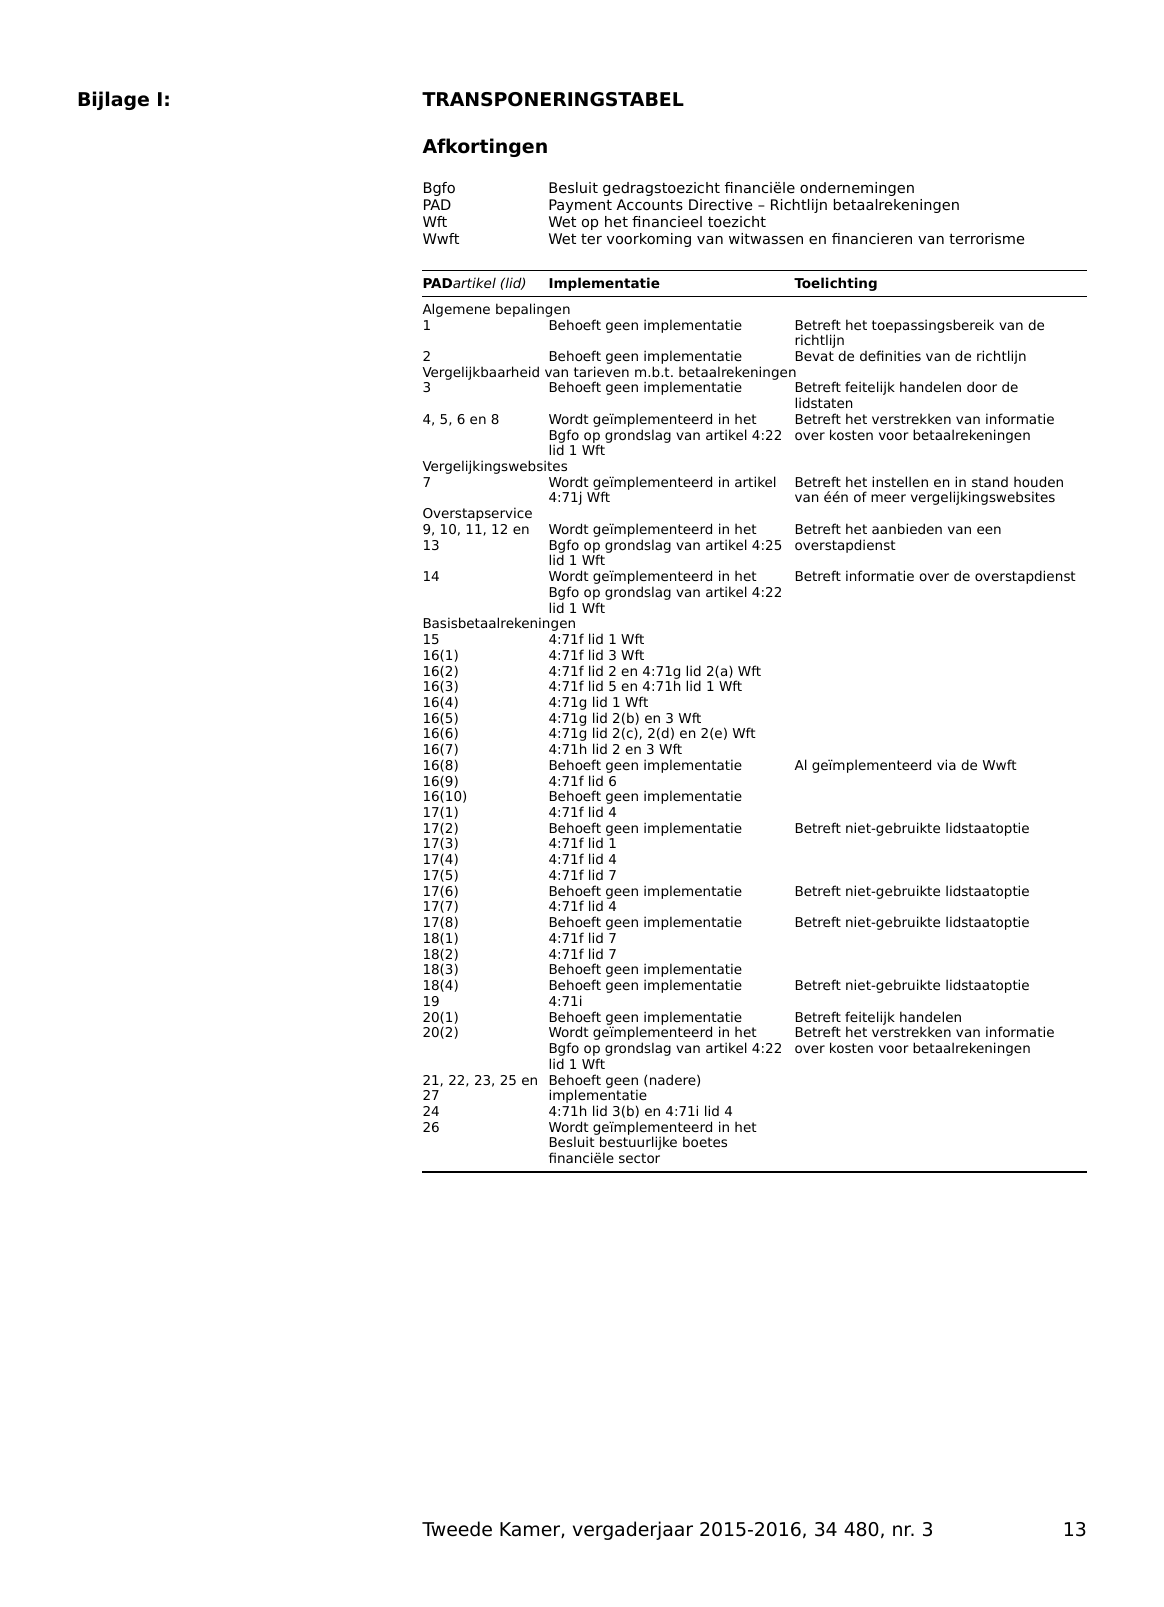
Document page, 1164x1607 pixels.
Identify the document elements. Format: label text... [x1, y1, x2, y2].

table_cell Betreft niet-gebruikte lidstaatoptie [789, 978, 1087, 994]
table_cell Betreft niet-gebruikte lidstaatoptie [789, 821, 1087, 836]
table_cell Behoeft geen implementatie [543, 821, 788, 836]
table_cell Behoeft geen implementatie [543, 380, 788, 412]
table_cell Behoeft geen implementatie [543, 884, 788, 899]
table_header Besluit gedragstoezicht financiële ondernemingen [542, 180, 1087, 197]
table_cell 14 [422, 569, 542, 616]
table_cell 4:71f lid 4 [543, 852, 788, 868]
table_cell [789, 962, 1087, 978]
table_cell PAD [422, 197, 542, 214]
table_cell 1 [422, 317, 542, 349]
table_cell 7 [422, 475, 542, 506]
table_cell [789, 663, 1087, 679]
table_cell [789, 1120, 1087, 1171]
table_cell 16(5) [422, 711, 542, 726]
table_cell 2 [422, 349, 542, 364]
table_cell Behoeft geen implementatie [543, 978, 788, 994]
table_cell Bevat de definities van de richtlijn [789, 349, 1087, 364]
table_cell 16(9) [422, 774, 542, 789]
table_cell 24 [422, 1104, 542, 1119]
table_cell 17(5) [422, 868, 542, 883]
table_cell Behoeft geen implementatie [543, 962, 788, 978]
text Afkortingen [422, 136, 1087, 158]
table_cell 4:71f lid 1 Wft [543, 632, 788, 648]
table_cell [789, 994, 1087, 1009]
table_cell 4:71g lid 2(b) en 3 Wft [543, 711, 788, 726]
table_cell 4:71f lid 5 en 4:71h lid 1 Wft [543, 679, 788, 695]
table_cell 18(2) [422, 946, 542, 962]
table_cell 4, 5, 6 en 8 [422, 412, 542, 459]
table_cell [789, 679, 1087, 695]
table_cell [789, 726, 1087, 742]
table_cell Wft [422, 214, 542, 231]
table_cell 4:71f lid 7 [543, 868, 788, 883]
table_cell 17(7) [422, 899, 542, 915]
table_cell [789, 742, 1087, 758]
table_cell Wordt geïmplementeerd in het Besluit bestuurlijke boetes financiële sector [543, 1120, 788, 1171]
table_cell Wet op het financieel toezicht [542, 214, 1087, 231]
table_cell 3 [422, 380, 542, 412]
table_cell [789, 695, 1087, 711]
table_cell Behoeft geen implementatie [543, 349, 788, 364]
table_cell Betreft feitelijk handelen [789, 1009, 1087, 1025]
table_cell 9, 10, 11, 12 en 13 [422, 522, 542, 569]
table_cell 18(1) [422, 931, 542, 946]
table_cell 16(6) [422, 726, 542, 742]
table_cell Betreft feitelijk handelen door de lidstaten [789, 380, 1087, 412]
table_cell 16(7) [422, 742, 542, 758]
table_header Bgfo [422, 180, 542, 197]
table_cell Betreft het toepassingsbereik van de richtlijn [789, 317, 1087, 349]
table_cell 4:71g lid 2(c), 2(d) en 2(e) Wft [543, 726, 788, 742]
table_cell 17(2) [422, 821, 542, 836]
table_cell [789, 852, 1087, 868]
table_cell 4:71h lid 3(b) en 4:71i lid 4 [543, 1104, 788, 1119]
table_cell [789, 711, 1087, 726]
table_cell [789, 1072, 1087, 1104]
table_cell 4:71f lid 6 [543, 774, 788, 789]
subtitle Bijlage I: TRANSPONERINGSTABEL [77, 89, 1087, 111]
table_cell Wordt geïmplementeerd in het Bgfo op grondslag van artikel 4:22 lid 1 Wft [543, 1025, 788, 1072]
table_cell 16(10) [422, 789, 542, 805]
table_cell [789, 789, 1087, 805]
table_cell Betreft het instellen en in stand houden van één of meer vergelijkingswebsites [789, 475, 1087, 506]
table_cell 26 [422, 1120, 542, 1171]
table_cell 17(3) [422, 836, 542, 852]
table_cell Behoeft geen implementatie [543, 915, 788, 931]
table_cell [789, 632, 1087, 648]
table_cell [789, 931, 1087, 946]
table_cell 16(4) [422, 695, 542, 711]
table_cell 17(6) [422, 884, 542, 899]
table_cell 4:71h lid 2 en 3 Wft [543, 742, 788, 758]
table_cell Behoeft geen implementatie [543, 758, 788, 773]
table_cell 4:71f lid 4 [543, 899, 788, 915]
table_cell 4:71f lid 3 Wft [543, 648, 788, 663]
table_cell 4:71f lid 7 [543, 931, 788, 946]
table_cell Betreft niet-gebruikte lidstaatoptie [789, 915, 1087, 931]
table_cell [789, 899, 1087, 915]
table_cell 18(4) [422, 978, 542, 994]
table_cell 15 [422, 632, 542, 648]
table_cell Overstapservice [422, 506, 1087, 522]
table_cell 4:71f lid 4 [543, 805, 788, 821]
table_header PADartikel (lid) [422, 271, 542, 296]
table_cell Vergelijkingswebsites [422, 459, 1087, 474]
table_cell Wordt geïmplementeerd in het Bgfo op grondslag van artikel 4:25 lid 1 Wft [543, 522, 788, 569]
table_cell 21, 22, 23, 25 en 27 [422, 1072, 542, 1104]
table_cell Wordt geïmplementeerd in het Bgfo op grondslag van artikel 4:22 lid 1 Wft [543, 412, 788, 459]
table_cell 20(2) [422, 1025, 542, 1072]
table_cell Al geïmplementeerd via de Wwft [789, 758, 1087, 773]
table_cell 4:71f lid 1 [543, 836, 788, 852]
table_cell Betreft het verstrekken van informatie over kosten voor betaalrekeningen [789, 412, 1087, 459]
table_cell 16(3) [422, 679, 542, 695]
table_cell Payment Accounts Directive – Richtlijn betaalrekeningen [542, 197, 1087, 214]
table_cell [789, 805, 1087, 821]
table_cell 4:71i [543, 994, 788, 1009]
table_cell 4:71f lid 2 en 4:71g lid 2(a) Wft [543, 663, 788, 679]
table_cell Vergelijkbaarheid van tarieven m.b.t. betaalrekeningen [422, 365, 1087, 380]
table_cell [789, 648, 1087, 663]
table_cell 19 [422, 994, 542, 1009]
table_cell Wet ter voorkoming van witwassen en financieren van terrorisme [542, 231, 1087, 248]
table_cell [789, 868, 1087, 883]
table_cell Wwft [422, 231, 542, 248]
table_cell [789, 1104, 1087, 1119]
table_cell 17(8) [422, 915, 542, 931]
table_cell 4:71g lid 1 Wft [543, 695, 788, 711]
table_cell 17(4) [422, 852, 542, 868]
table_cell Algemene bepalingen [422, 297, 1087, 317]
table_cell 20(1) [422, 1009, 542, 1025]
table_cell Betreft het aanbieden van een overstapdienst [789, 522, 1087, 569]
table_cell 16(2) [422, 663, 542, 679]
table_cell 16(1) [422, 648, 542, 663]
table_cell Wordt geïmplementeerd in het Bgfo op grondslag van artikel 4:22 lid 1 Wft [543, 569, 788, 616]
table_cell [789, 836, 1087, 852]
table_cell 16(8) [422, 758, 542, 773]
table_cell Behoeft geen (nadere) implementatie [543, 1072, 788, 1104]
table_cell 18(3) [422, 962, 542, 978]
table_cell Behoeft geen implementatie [543, 789, 788, 805]
table_cell [789, 946, 1087, 962]
table_header Toelichting [789, 271, 1087, 296]
table_cell Behoeft geen implementatie [543, 1009, 788, 1025]
table_cell 17(1) [422, 805, 542, 821]
table_cell [789, 774, 1087, 789]
table_cell Betreft niet-gebruikte lidstaatoptie [789, 884, 1087, 899]
table_cell Betreft informatie over de overstapdienst [789, 569, 1087, 616]
table_header Implementatie [543, 271, 788, 296]
table_cell Basisbetaalrekeningen [422, 616, 1087, 632]
table_cell 4:71f lid 7 [543, 946, 788, 962]
table_cell Wordt geïmplementeerd in artikel 4:71j Wft [543, 475, 788, 506]
table_cell Betreft het verstrekken van informatie over kosten voor betaalrekeningen [789, 1025, 1087, 1072]
table_cell Behoeft geen implementatie [543, 317, 788, 349]
